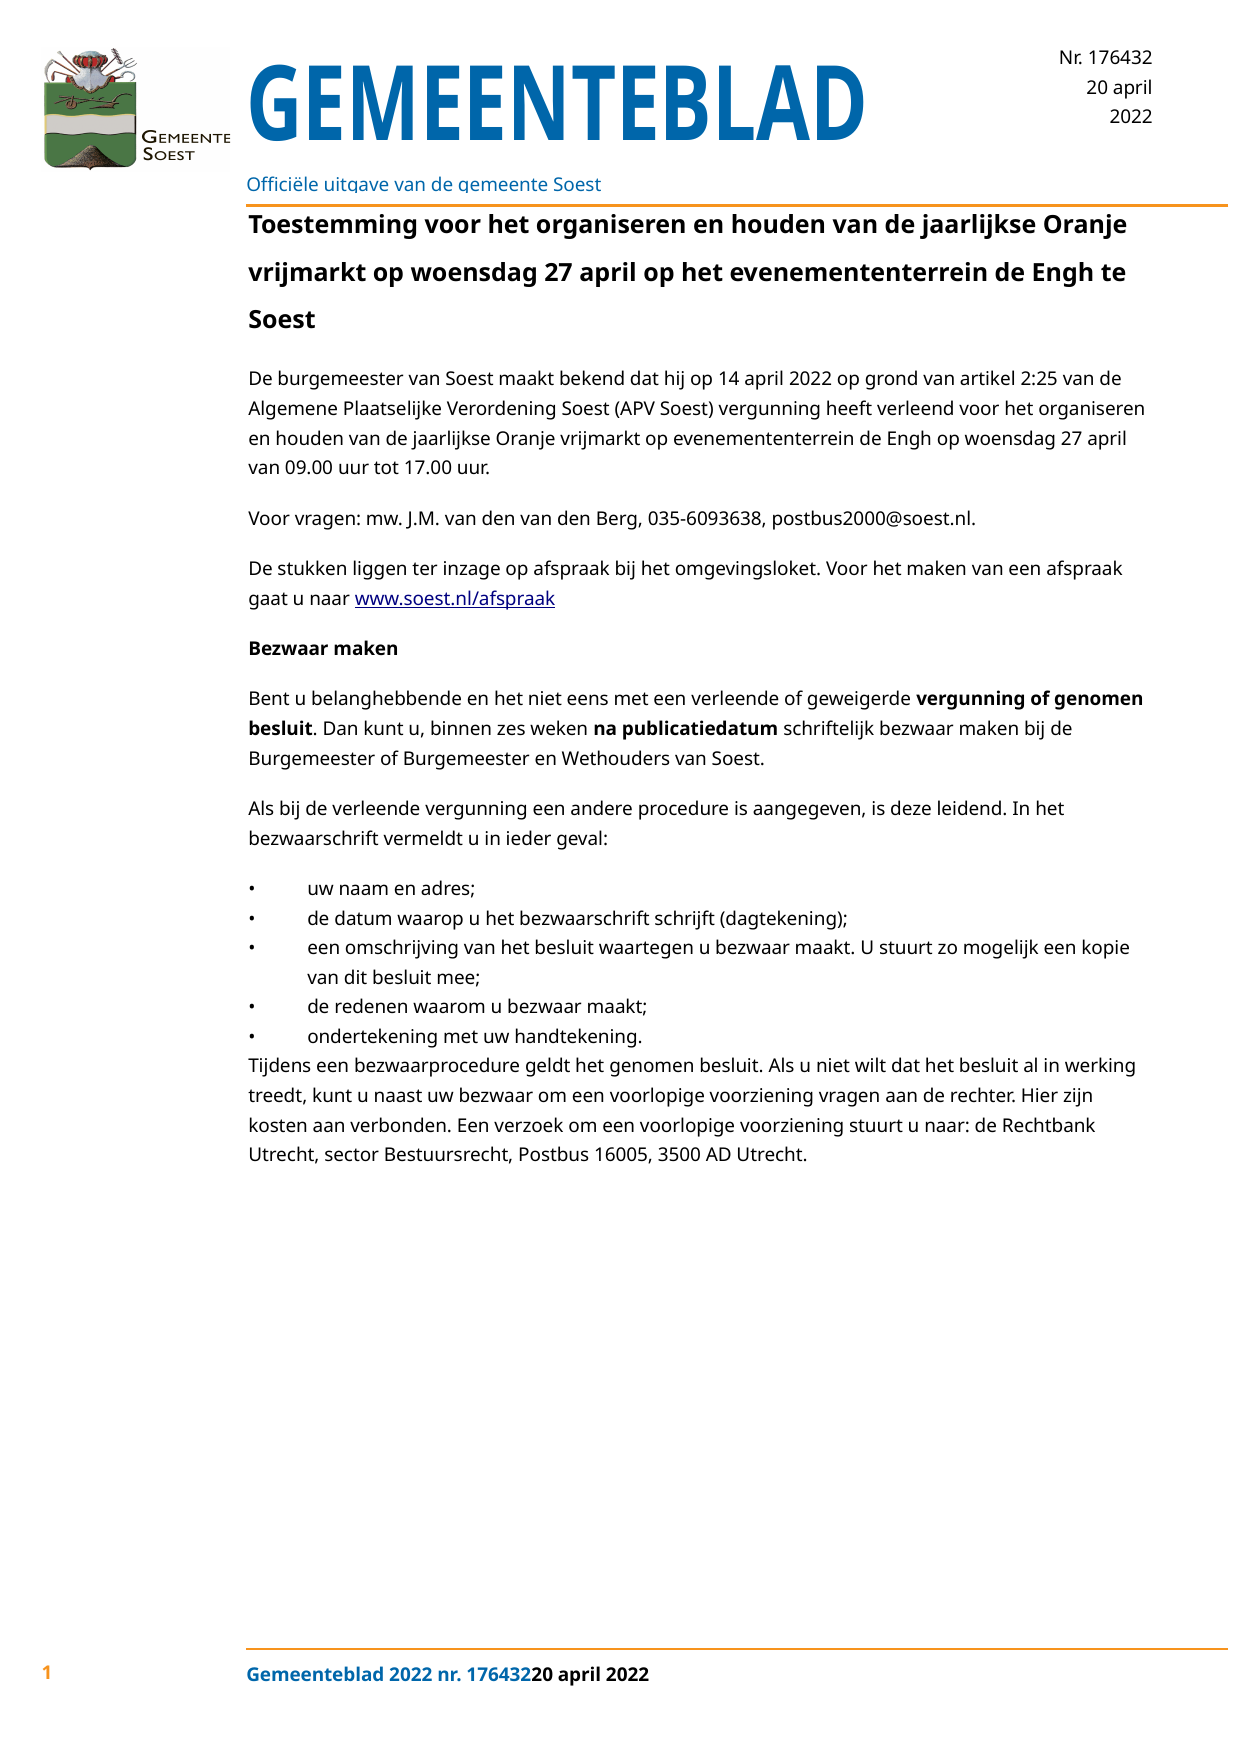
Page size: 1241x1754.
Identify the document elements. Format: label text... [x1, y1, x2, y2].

text Bent u belanghebbende en het niet eens met een verleende of geweigerde vergunning of genomen besluit. Dan kunt u, binnen zes weken na publicatiedatum schriftelijk bezwaar maken bij de Burgemeester of Burgemeester en Wethouders van Soest. [248, 686, 1152, 770]
picture [41, 47, 231, 172]
text Voor vragen: mw. J.M. van den van den Berg, 035-6093638, postbus2000@soest.nl. [248, 505, 1152, 530]
list ondertekening met uw handtekening. [248, 1023, 1152, 1049]
text Als bij de verleende vergunning een andere procedure is aangegeven, is deze leidend. In het bezwaarschrift vermeldt u in ieder geval: [248, 795, 1152, 850]
list uw naam en adres; [248, 875, 1152, 901]
text De stukken liggen ter inzage op afspraak bij het omgevingsloket. Voor het maken van een afspraak gaat u naar www.soest.nl/afspraak [248, 555, 1152, 610]
text Bezwaar maken [248, 635, 1152, 661]
text Toestemming voor het organiseren en houden van de jaarlijkse Oranje vrijmarkt op woensdag 27 april op het evenemententerrein de Engh te Soest [248, 207, 1152, 336]
list de datum waarop u het bezwaarschrift schrijft (dagtekening); [248, 905, 1152, 930]
text Tijdens een bezwaarprocedure geldt het genomen besluit. Als u niet wilt dat het besluit al in werking treedt, kunt u naast uw bezwaar om een voorlopige voorziening vragen aan de rechter. Hier zijn kosten aan verbonden. Een verzoek om een voorlopige voorziening stuurt u naar: de Rechtbank Utrecht, sector Bestuursrecht, Postbus 16005, 3500 AD Utrecht. [248, 1053, 1152, 1167]
list een omschrijving van het besluit waartegen u bezwaar maakt. U stuurt zo mogelijk een kopie van dit besluit mee; [248, 934, 1152, 989]
text De burgemeester van Soest maakt bekend dat hij op 14 april 2022 op grond van artikel 2:25 van de Algemene Plaatselijke Verordening Soest (APV Soest) vergunning heeft verleend voor het organiseren en houden van de jaarlijkse Oranje vrijmarkt op evenemententerrein de Engh op woensdag 27 april van 09.00 uur tot 17.00 uur. [248, 366, 1152, 480]
list de redenen waarom u bezwaar maakt; [248, 993, 1152, 1019]
